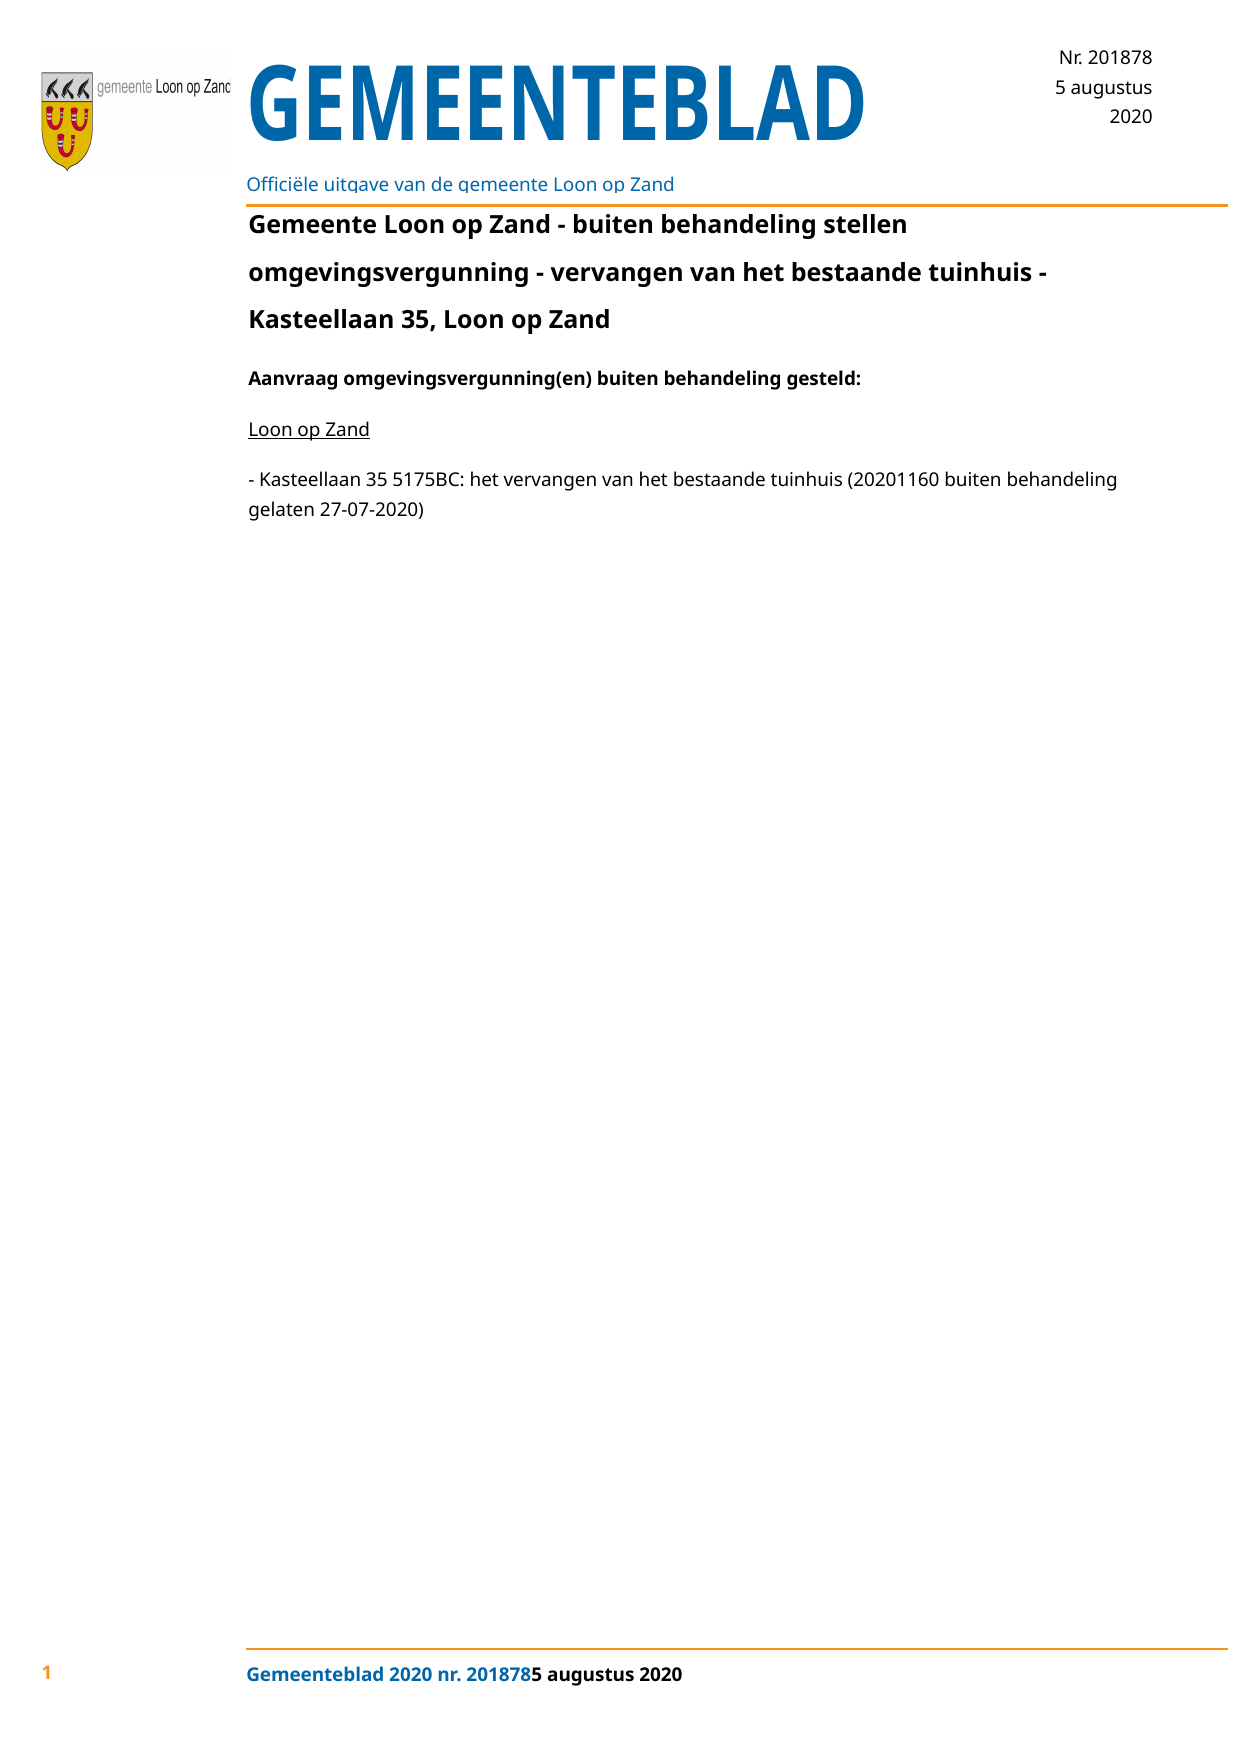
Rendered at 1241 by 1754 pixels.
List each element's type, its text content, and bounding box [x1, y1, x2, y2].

text Loon op Zand [248, 416, 1152, 442]
text Gemeente Loon op Zand - buiten behandeling stellen omgevingsvergunning - vervangen van het bestaande tuinhuis - Kasteellaan 35, Loon op Zand [248, 207, 1152, 336]
picture [41, 47, 231, 172]
text Aanvraag omgevingsvergunning(en) buiten behandeling gesteld: [248, 366, 1152, 391]
text - Kasteellaan 35 5175BC: het vervangen van het bestaande tuinhuis (20201160 buiten behandeling gelaten 27-07-2020) [248, 466, 1152, 522]
